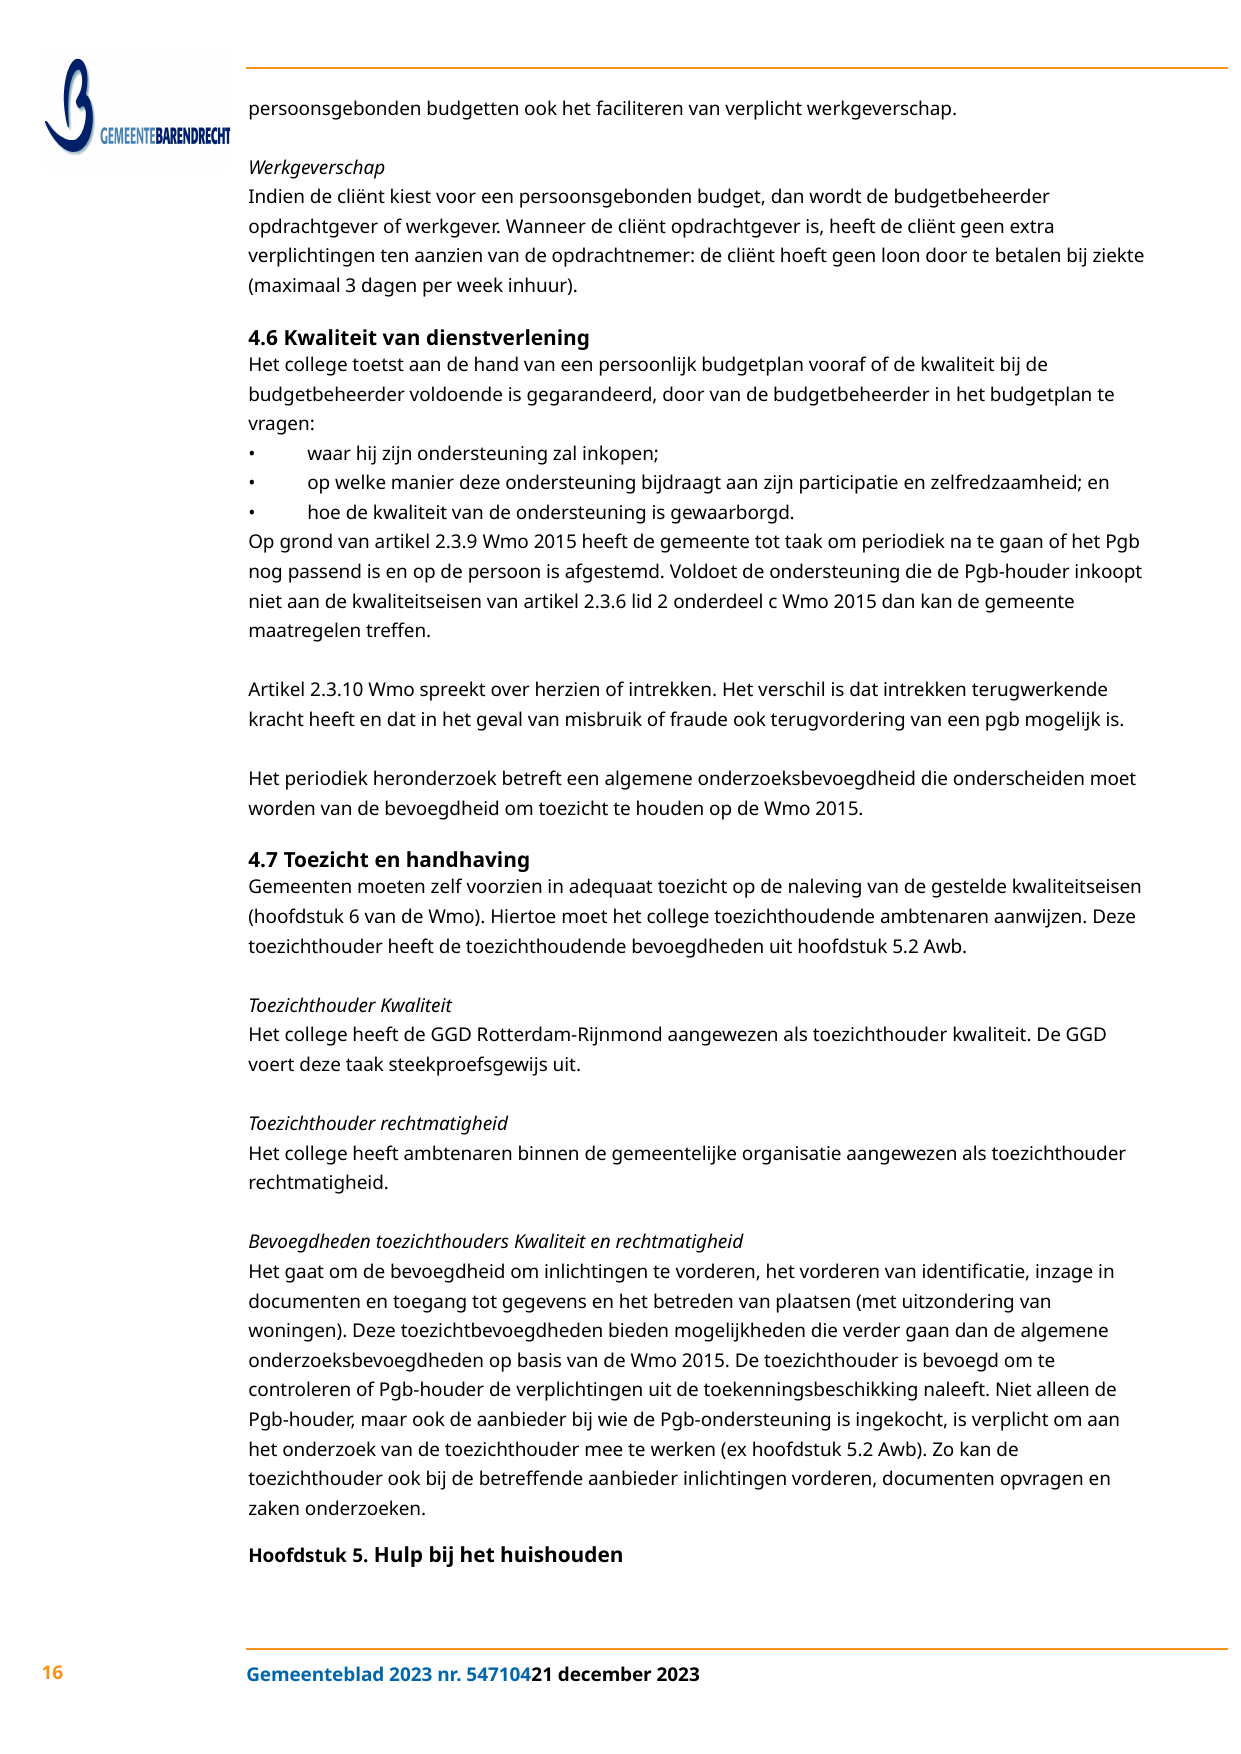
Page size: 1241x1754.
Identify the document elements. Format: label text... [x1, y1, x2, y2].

text Het college heeft de GGD Rotterdam-Rijnmond aangewezen als toezichthouder kwaliteit. De GGD voert deze taak steekproefsgewijs uit. [248, 1022, 1152, 1077]
text 4.7 Toezicht en handhaving [248, 845, 1152, 874]
text Hoofdstuk 5. Hulp bij het huishouden [248, 1541, 1152, 1569]
text Het college heeft ambtenaren binnen de gemeentelijke organisatie aangewezen als toezichthouder rechtmatigheid. [248, 1140, 1152, 1195]
text Het college toetst aan de hand van een persoonlijk budgetplan vooraf of de kwaliteit bij de budgetbeheerder voldoende is gegarandeerd, door van de budgetbeheerder in het budgetplan te vragen: [248, 351, 1152, 436]
text persoonsgebonden budgetten ook het faciliteren van verplicht werkgeverschap. [248, 95, 1152, 121]
text Het gaat om de bevoegdheid om inlichtingen te vorderen, het vorderen van identificatie, inzage in documenten en toegang tot gegevens en het betreden van plaatsen (met uitzondering van woningen). Deze toezichtbevoegdheden bieden mogelijkheden die verder gaan dan de algemene onderzoeksbevoegdheden op basis van de Wmo 2015. De toezichthouder is bevoegd om te controleren of Pgb-houder de verplichtingen uit de toekenningsbeschikking naleeft. Niet alleen de Pgb-houder, maar ook de aanbieder bij wie de Pgb-ondersteuning is ingekocht, is verplicht om aan het onderzoek van de toezichthouder mee te werken (ex hoofdstuk 5.2 Awb). Zo kan de toezichthouder ook bij de betreffende aanbieder inlichtingen vorderen, documenten opvragen en zaken onderzoeken. [248, 1258, 1152, 1521]
text 4.6 Kwaliteit van dienstverlening [248, 323, 1152, 351]
text Artikel 2.3.10 Wmo spreekt over herzien of intrekken. Het verschil is dat intrekken terugwerkende kracht heeft en dat in het geval van misbruik of fraude ook terugvordering van een pgb mogelijk is. [248, 677, 1152, 732]
text Het periodiek heronderzoek betreft een algemene onderzoeksbevoegdheid die onderscheiden moet worden van de bevoegdheid om toezicht te houden op de Wmo 2015. [248, 765, 1152, 821]
text Toezichthouder Kwaliteit [248, 992, 1152, 1018]
text Toezichthouder rechtmatigheid [248, 1110, 1152, 1136]
text Op grond van artikel 2.3.9 Wmo 2015 heeft de gemeente tot taak om periodiek na te gaan of het Pgb nog passend is en op de persoon is afgestemd. Voldoet de ondersteuning die de Pgb-houder inkoopt niet aan de kwaliteitseisen van artikel 2.3.6 lid 2 onderdeel c Wmo 2015 dan kan de gemeente maatregelen treffen. [248, 529, 1152, 643]
list waar hij zijn ondersteuning zal inkopen; [248, 440, 1152, 466]
list op welke manier deze ondersteuning bijdraagt aan zijn participatie en zelfredzaamheid; en [248, 469, 1152, 495]
text Bevoegdheden toezichthouders Kwaliteit en rechtmatigheid [248, 1229, 1152, 1254]
text Werkgeverschap [248, 154, 1152, 180]
list hoe de kwaliteit van de ondersteuning is gewaarborgd. [248, 499, 1152, 525]
text Gemeenten moeten zelf voorzien in adequaat toezicht op de naleving van de gestelde kwaliteitseisen (hoofdstuk 6 van de Wmo). Hiertoe moet het college toezichthoudende ambtenaren aanwijzen. Deze toezichthouder heeft de toezichthoudende bevoegdheden uit hoofdstuk 5.2 Awb. [248, 874, 1152, 959]
picture [41, 47, 231, 172]
text Indien de cliënt kiest voor een persoonsgebonden budget, dan wordt de budgetbeheerder opdrachtgever of werkgever. Wanneer de cliënt opdrachtgever is, heeft de cliënt geen extra verplichtingen ten aanzien van de opdrachtnemer: de cliënt hoeft geen loon door te betalen bij ziekte (maximaal 3 dagen per week inhuur). [248, 183, 1152, 298]
